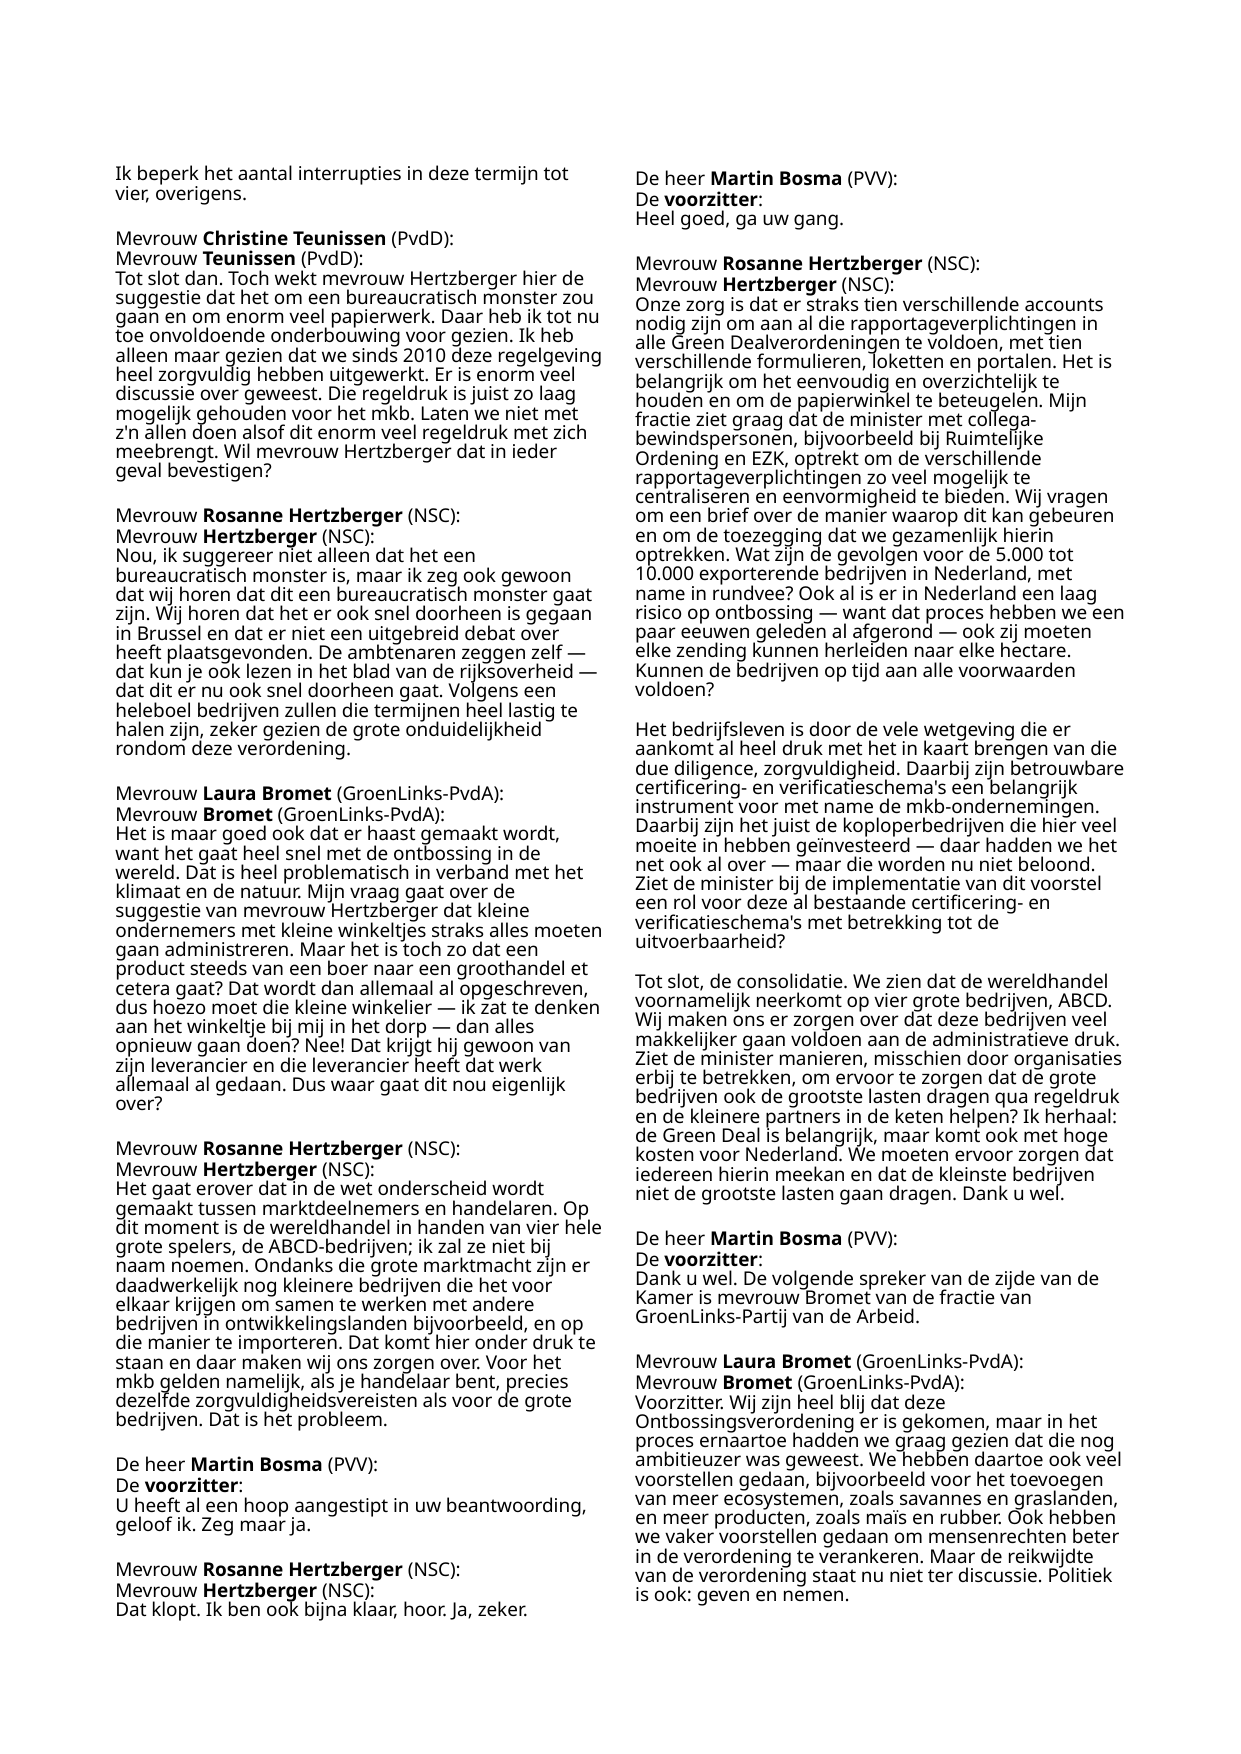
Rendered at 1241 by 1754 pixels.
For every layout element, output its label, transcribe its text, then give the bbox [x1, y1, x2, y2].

text Mevrouw Hertzberger (NSC): [115, 528, 605, 547]
text De voorzitter: [635, 1251, 1125, 1270]
text De heer Martin Bosma (PVV): [635, 1225, 1125, 1251]
text De heer Martin Bosma (PVV): [635, 165, 1125, 191]
text Mevrouw Rosanne Hertzberger (NSC): [635, 251, 1125, 276]
text Mevrouw Hertzberger (NSC): [115, 1582, 605, 1601]
text Mevrouw Rosanne Hertzberger (NSC): [115, 502, 605, 528]
text De heer Martin Bosma (PVV): [115, 1452, 605, 1477]
text Mevrouw Teunissen (PvdD): [115, 250, 605, 270]
text Mevrouw Rosanne Hertzberger (NSC): [115, 1556, 605, 1582]
text Het bedrijfsleven is door de vele wetgeving die er aankomt al heel druk met het in kaart brengen van die due diligence, zorgvuldigheid. Daarbij zijn betrouwbare certificering- en verificatieschema's een belangrijk instrument voor met name de mkb-ondernemingen. Daarbij zijn het juist de koploperbedrijven die hier veel moeite in hebben geïnvesteerd — daar hadden we het net ook al over — maar die worden nu niet beloond. Ziet de minister bij de implementatie van dit voorstel een rol voor deze al bestaande certificering- en verificatieschema's met betrekking tot de uitvoerbaarheid? [635, 721, 1125, 952]
text Ik beperk het aantal interrupties in deze termijn tot vier, overigens. [115, 165, 605, 204]
text Tot slot dan. Toch wekt mevrouw Hertzberger hier de suggestie dat het om een bureaucratisch monster zou gaan en om enorm veel papierwerk. Daar heb ik tot nu toe onvoldoende onderbouwing voor gezien. Ik heb alleen maar gezien dat we sinds 2010 deze regelgeving heel zorgvuldig hebben uitgewerkt. Er is enorm veel discussie over geweest. Die regeldruk is juist zo laag mogelijk gehouden voor het mkb. Laten we niet met z'n allen doen alsof dit enorm veel regeldruk met zich meebrengt. Wil mevrouw Hertzberger dat in ieder geval bevestigen? [115, 270, 605, 482]
text Nou, ik suggereer niet alleen dat het een bureaucratisch monster is, maar ik zeg ook gewoon dat wij horen dat dit een bureaucratisch monster gaat zijn. Wij horen dat het er ook snel doorheen is gegaan in Brussel en dat er niet een uitgebreid debat over heeft plaatsgevonden. De ambtenaren zeggen zelf — dat kun je ook lezen in het blad van de rijksoverheid — dat dit er nu ook snel doorheen gaat. Volgens een heleboel bedrijven zullen die termijnen heel lastig te halen zijn, zeker gezien de grote onduidelijkheid rondom deze verordening. [115, 547, 605, 759]
text Het gaat erover dat in de wet onderscheid wordt gemaakt tussen marktdeelnemers en handelaren. Op dit moment is de wereldhandel in handen van vier hele grote spelers, de ABCD-bedrijven; ik zal ze niet bij naam noemen. Ondanks die grote marktmacht zijn er daadwerkelijk nog kleinere bedrijven die het voor elkaar krijgen om samen te werken met andere bedrijven in ontwikkelingslanden bijvoorbeeld, en op die manier te importeren. Dat komt hier onder druk te staan en daar maken wij ons zorgen over. Voor het mkb gelden namelijk, als je handelaar bent, precies dezelfde zorgvuldigheidsvereisten als voor de grote bedrijven. Dat is het probleem. [115, 1180, 605, 1431]
text Mevrouw Bromet (GroenLinks-PvdA): [635, 1374, 1125, 1394]
text Dat klopt. Ik ben ook bijna klaar, hoor. Ja, zeker. [115, 1601, 605, 1620]
text Het is maar goed ook dat er haast gemaakt wordt, want het gaat heel snel met de ontbossing in de wereld. Dat is heel problematisch in verband met het klimaat en de natuur. Mijn vraag gaat over de suggestie van mevrouw Hertzberger dat kleine ondernemers met kleine winkeltjes straks alles moeten gaan administreren. Maar het is toch zo dat een product steeds van een boer naar een groothandel et cetera gaat? Dat wordt dan allemaal al opgeschreven, dus hoezo moet die kleine winkelier — ik zat te denken aan het winkeltje bij mij in het dorp — dan alles opnieuw gaan doen? Nee! Dat krijgt hij gewoon van zijn leverancier en die leverancier heeft dat werk allemaal al gedaan. Dus waar gaat dit nou eigenlijk over? [115, 825, 605, 1114]
text Mevrouw Christine Teunissen (PvdD): [115, 225, 605, 250]
text Voorzitter. Wij zijn heel blij dat deze Ontbossingsverordening er is gekomen, maar in het proces ernaartoe hadden we graag gezien dat die nog ambitieuzer was geweest. We hebben daartoe ook veel voorstellen gedaan, bijvoorbeeld voor het toevoegen van meer ecosystemen, zoals savannes en graslanden, en meer producten, zoals maïs en rubber. Ook hebben we vaker voorstellen gedaan om mensenrechten beter in de verordening te verankeren. Maar de reikwijdte van de verordening staat nu niet ter discussie. Politiek is ook: geven en nemen. [635, 1394, 1125, 1606]
text Mevrouw Rosanne Hertzberger (NSC): [115, 1135, 605, 1161]
text De voorzitter: [635, 191, 1125, 210]
text Mevrouw Laura Bromet (GroenLinks-PvdA): [115, 780, 605, 806]
text Mevrouw Laura Bromet (GroenLinks-PvdA): [635, 1349, 1125, 1374]
text Mevrouw Hertzberger (NSC): [635, 276, 1125, 296]
text Onze zorg is dat er straks tien verschillende accounts nodig zijn om aan al die rapportageverplichtingen in alle Green Dealverordeningen te voldoen, met tien verschillende formulieren, loketten en portalen. Het is belangrijk om het eenvoudig en overzichtelijk te houden en om de papierwinkel te beteugelen. Mijn fractie ziet graag dat de minister met collega-bewindspersonen, bijvoorbeeld bij Ruimtelijke Ordening en EZK, optrekt om de verschillende rapportageverplichtingen zo veel mogelijk te centraliseren en eenvormigheid te bieden. Wij vragen om een brief over de manier waarop dit kan gebeuren en om de toezegging dat we gezamenlijk hierin optrekken. Wat zijn de gevolgen voor de 5.000 tot 10.000 exporterende bedrijven in Nederland, met name in rundvee? Ook al is er in Nederland een laag risico op ontbossing — want dat proces hebben we een paar eeuwen geleden al afgerond — ook zij moeten elke zending kunnen herleiden naar elke hectare. Kunnen de bedrijven op tijd aan alle voorwaarden voldoen? [635, 296, 1125, 700]
text Mevrouw Hertzberger (NSC): [115, 1161, 605, 1180]
text Heel goed, ga uw gang. [635, 210, 1125, 230]
text Dank u wel. De volgende spreker van de zijde van de Kamer is mevrouw Bromet van de fractie van GroenLinks-Partij van de Arbeid. [635, 1270, 1125, 1328]
text De voorzitter: [115, 1477, 605, 1497]
text Tot slot, de consolidatie. We zien dat de wereldhandel voornamelijk neerkomt op vier grote bedrijven, ABCD. Wij maken ons er zorgen over dat deze bedrijven veel makkelijker gaan voldoen aan de administratieve druk. Ziet de minister manieren, misschien door organisaties erbij te betrekken, om ervoor te zorgen dat de grote bedrijven ook de grootste lasten dragen qua regeldruk en de kleinere partners in de keten helpen? Ik herhaal: de Green Deal is belangrijk, maar komt ook met hoge kosten voor Nederland. We moeten ervoor zorgen dat iedereen hierin meekan en dat de kleinste bedrijven niet de grootste lasten gaan dragen. Dank u wel. [635, 973, 1125, 1204]
text Mevrouw Bromet (GroenLinks-PvdA): [115, 806, 605, 825]
text U heeft al een hoop aangestipt in uw beantwoording, geloof ik. Zeg maar ja. [115, 1497, 605, 1535]
